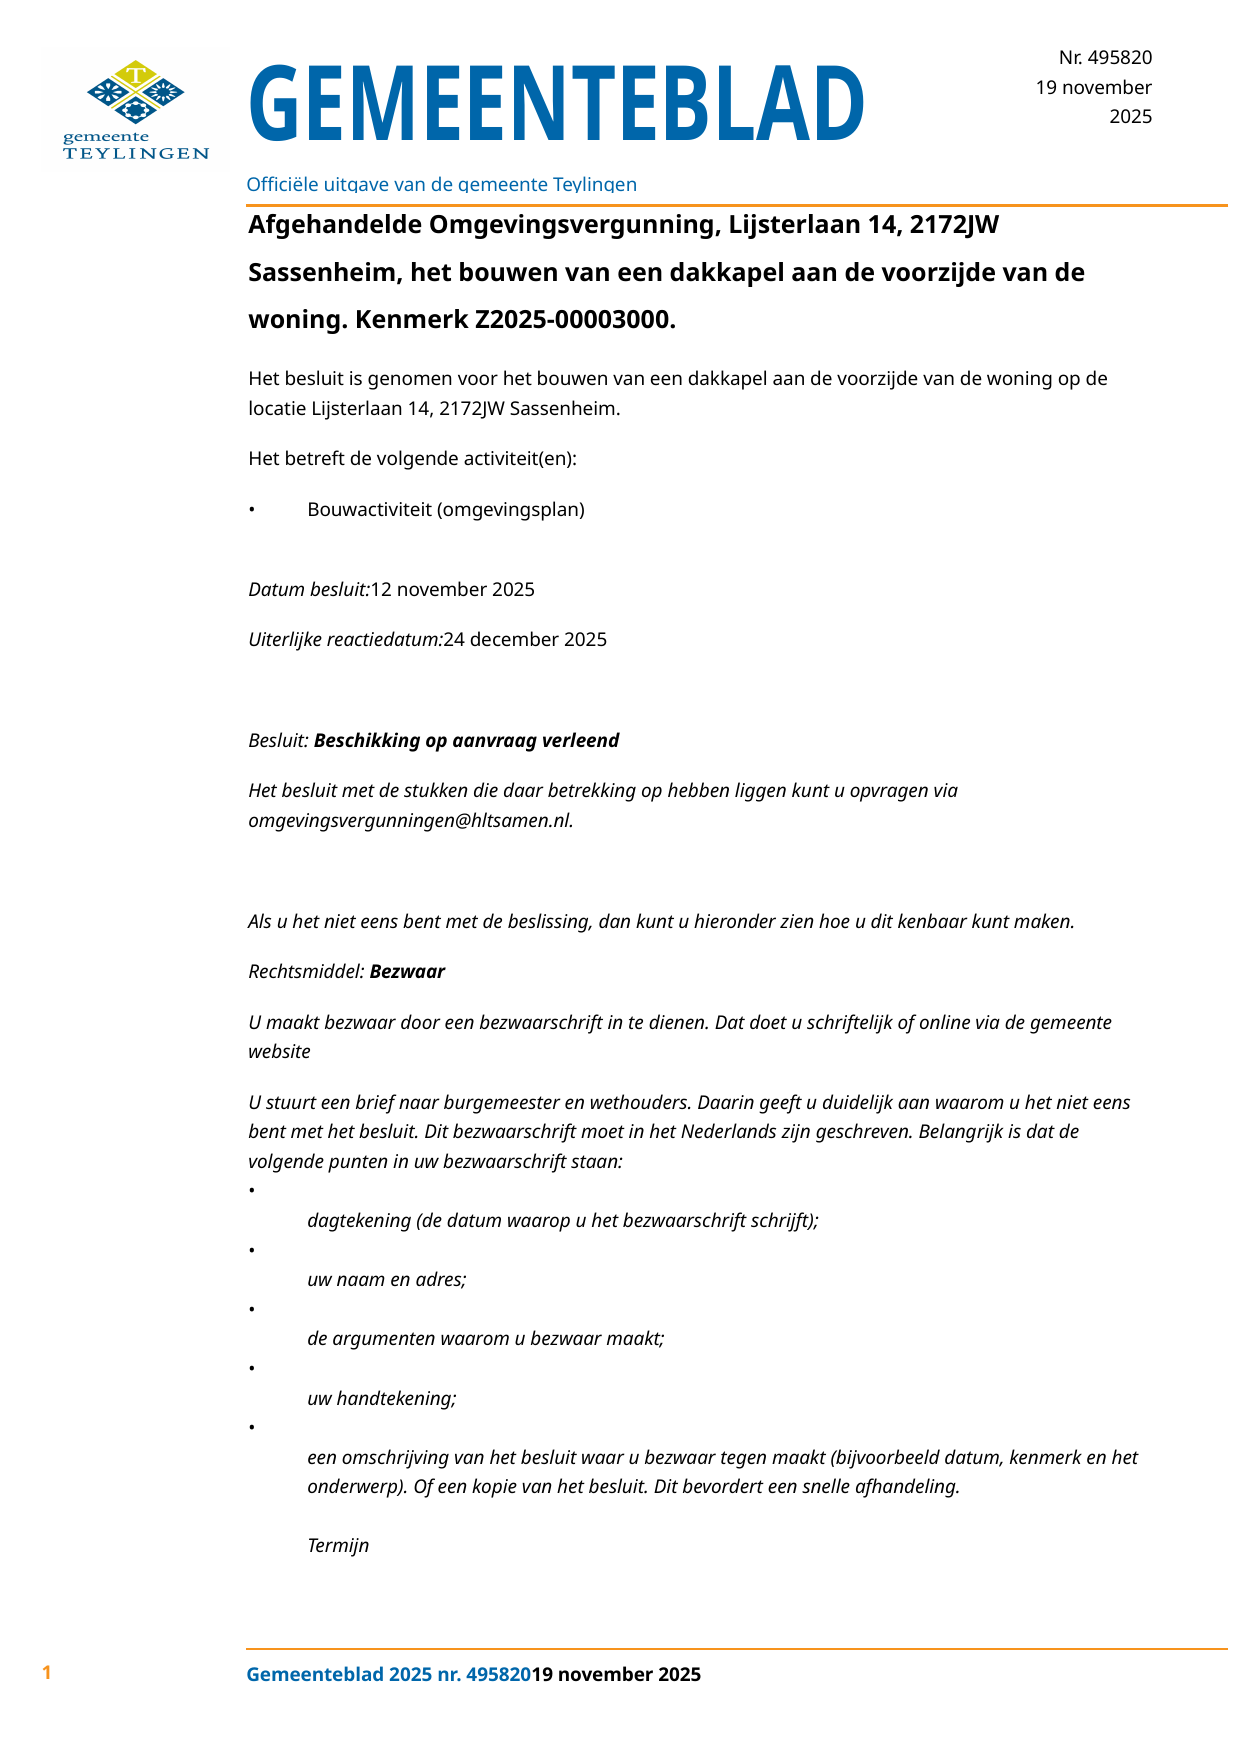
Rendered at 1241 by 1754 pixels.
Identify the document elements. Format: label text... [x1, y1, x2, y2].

text Als u het niet eens bent met de beslissing, dan kunt u hieronder zien hoe u dit kenbaar kunt maken. [248, 908, 1152, 934]
text Het besluit met de stukken die daar betrekking op hebben liggen kunt u opvragen via omgevingsvergunningen@hltsamen.nl. [248, 778, 1152, 833]
text Het betreft de volgende activiteit(en): [248, 446, 1152, 471]
picture [41, 47, 231, 172]
text Besluit: Beschikking op aanvraag verleend [248, 727, 1152, 753]
list Bouwactiviteit (omgevingsplan) [248, 496, 1152, 522]
text Uiterlijke reactiedatum:24 december 2025 [248, 626, 1152, 652]
list dagtekening (de datum waarop u het bezwaarschrift schrijft); [248, 1207, 1152, 1233]
list Termijn [248, 1533, 1152, 1558]
text Afgehandelde Omgevingsvergunning, Lijsterlaan 14, 2172JW Sassenheim, het bouwen van een dakkapel aan de voorzijde van de woning. Kenmerk Z2025-00003000. [248, 207, 1152, 336]
list uw handtekening; [248, 1385, 1152, 1410]
list een omschrijving van het besluit waar u bezwaar tegen maakt (bijvoorbeeld datum, kenmerk en het onderwerp). Of een kopie van het besluit. Dit bevordert een snelle afhandeling. [248, 1444, 1152, 1499]
list de argumenten waarom u bezwaar maakt; [248, 1326, 1152, 1351]
text U maakt bezwaar door een bezwaarschrift in te dienen. Dat doet u schriftelijk of online via de gemeente website [248, 1009, 1152, 1064]
text U stuurt een brief naar burgemeester en wethouders. Daarin geeft u duidelijk aan waarom u het niet eens bent met het besluit. Dit bezwaarschrift moet in het Nederlands zijn geschreven. Belangrijk is dat de volgende punten in uw bezwaarschrift staan: [248, 1089, 1152, 1174]
list uw naam en adres; [248, 1266, 1152, 1292]
text Rechtsmiddel: Bezwaar [248, 958, 1152, 984]
text Datum besluit:12 november 2025 [248, 576, 1152, 602]
text Het besluit is genomen voor het bouwen van een dakkapel aan de voorzijde van de woning op de locatie Lijsterlaan 14, 2172JW Sassenheim. [248, 366, 1152, 421]
